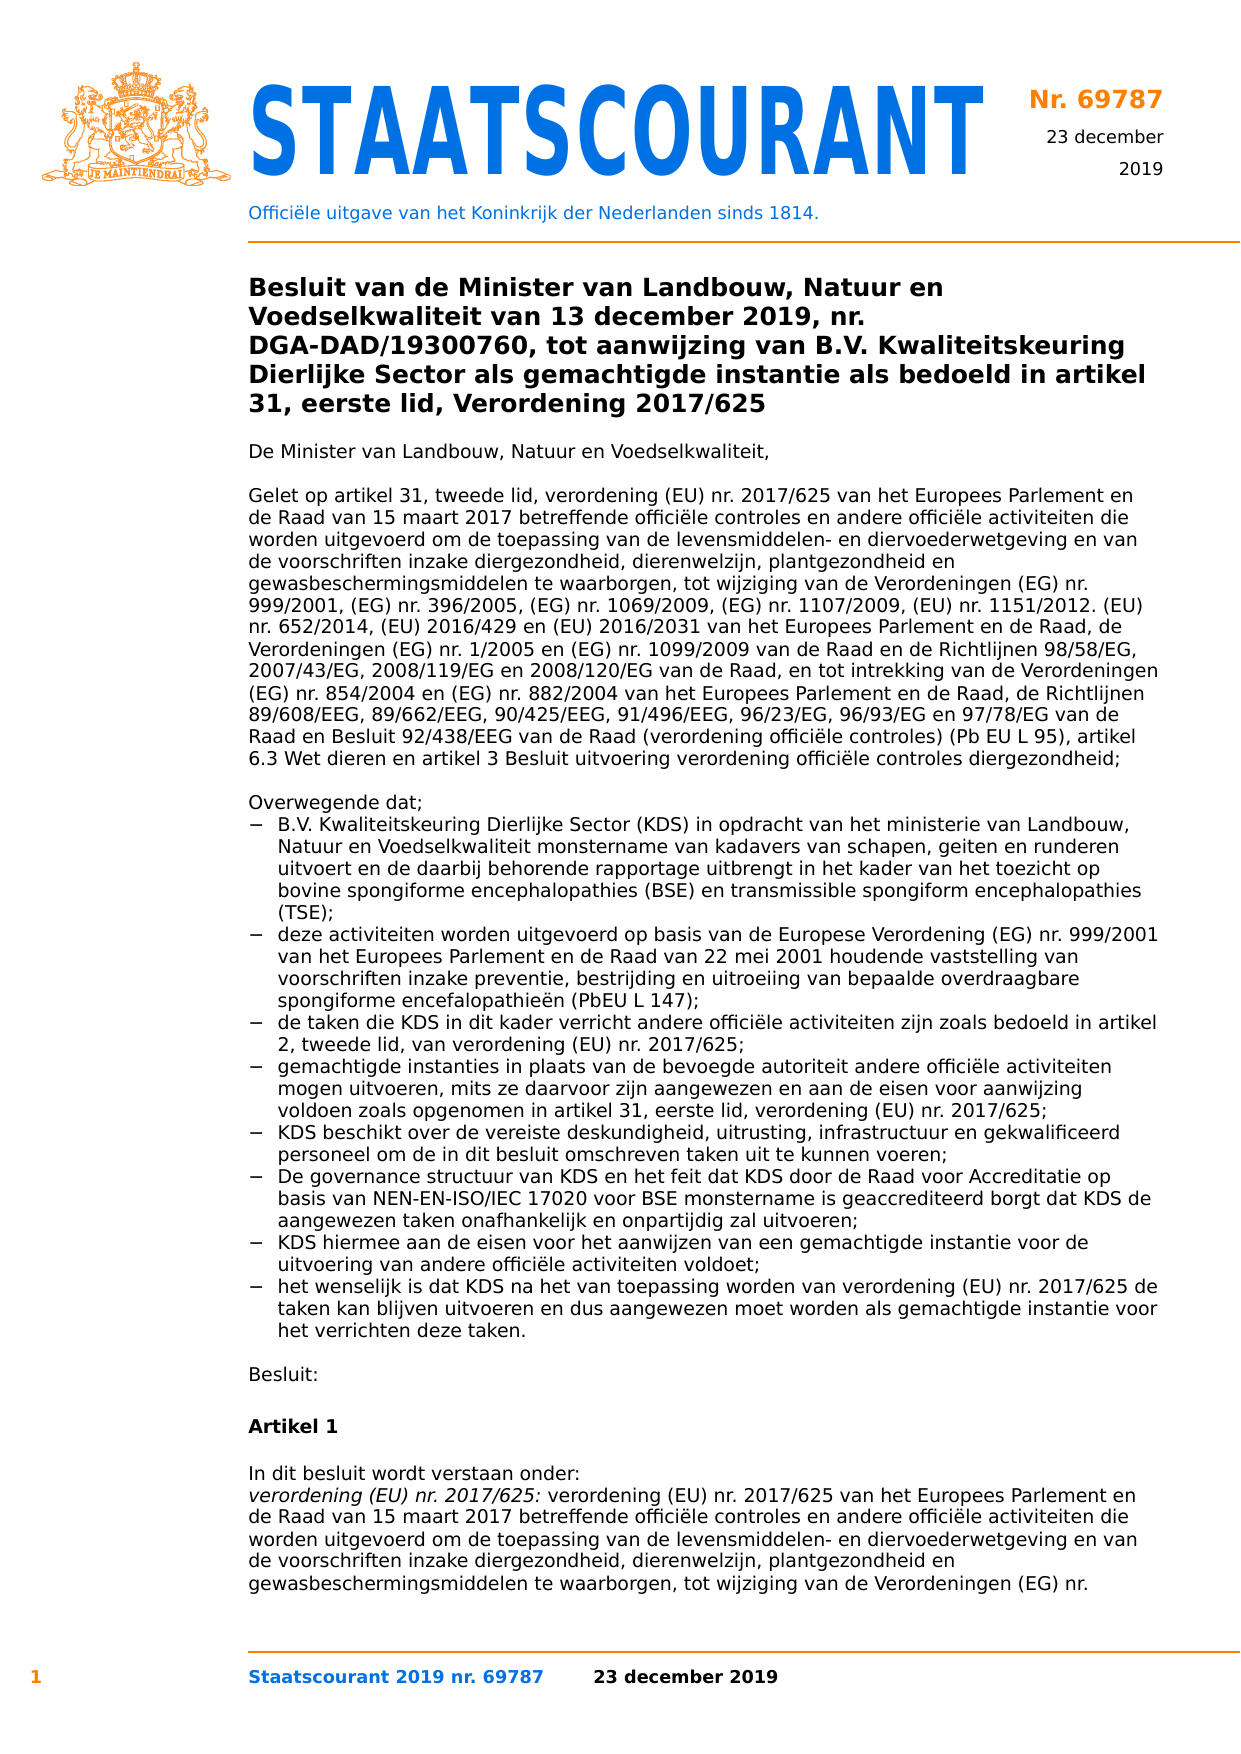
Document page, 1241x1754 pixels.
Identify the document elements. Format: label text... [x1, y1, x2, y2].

text Overwegende dat; [248, 792, 1163, 814]
text De Minister van Landbouw, Natuur en Voedselkwaliteit, [248, 441, 1163, 463]
text − KDS hiermee aan de eisen voor het aanwijzen van een gemachtigde instantie voor de uitvoering van andere officiële activiteiten voldoet; [248, 1232, 1163, 1276]
table_cell 2019 [998, 153, 1240, 203]
text − het wenselijk is dat KDS na het van toepassing worden van verordening (EU) nr. 2017/625 de taken kan blijven uitvoeren en dus aangewezen moet worden als gemachtigde instantie voor het verrichten deze taken. [248, 1276, 1163, 1342]
table_header [25, 62, 248, 241]
text − gemachtigde instanties in plaats van de bevoegde autoriteit andere officiële activiteiten mogen uitvoeren, mits ze daarvoor zijn aangewezen en aan de eisen voor aanwijzing voldoen zoals opgenomen in artikel 31, eerste lid, verordening (EU) nr. 2017/625; [248, 1056, 1163, 1122]
picture [41, 62, 231, 186]
text Gelet op artikel 31, tweede lid, verordening (EU) nr. 2017/625 van het Europees Parlement en de Raad van 15 maart 2017 betreffende officiële controles en andere officiële activiteiten die worden uitgevoerd om de toepassing van de levensmiddelen- en diervoederwetgeving en van de voorschriften inzake diergezondheid, dierenwelzijn, plantgezondheid en gewasbeschermingsmiddelen te waarborgen, tot wijziging van de Verordeningen (EG) nr. 999/2001, (EG) nr. 396/2005, (EG) nr. 1069/2009, (EG) nr. 1107/2009, (EU) nr. 1151/2012. (EU) nr. 652/2014, (EU) 2016/429 en (EU) 2016/2031 van het Europees Parlement en de Raad, de Verordeningen (EG) nr. 1/2005 en (EG) nr. 1099/2009 van de Raad en de Richtlijnen 98/58/EG, 2007/43/EG, 2008/119/EG en 2008/120/EG van de Raad, en tot intrekking van de Verordeningen (EG) nr. 854/2004 en (EG) nr. 882/2004 van het Europees Parlement en de Raad, de Richtlijnen 89/608/EEG, 89/662/EEG, 90/425/EEG, 91/496/EEG, 96/23/EG, 96/93/EG en 97/78/EG van de Raad en Besluit 92/438/EEG van de Raad (verordening officiële controles) (Pb EU L 95), artikel 6.3 Wet dieren en artikel 3 Besluit uitvoering verordening officiële controles diergezondheid; [248, 484, 1163, 770]
text verordening (EU) nr. 2017/625: verordening (EU) nr. 2017/625 van het Europees Parlement en de Raad van 15 maart 2017 betreffende officiële controles en andere officiële activiteiten die worden uitgevoerd om de toepassing van de levensmiddelen- en diervoederwetgeving en van de voorschriften inzake diergezondheid, dierenwelzijn, plantgezondheid en gewasbeschermingsmiddelen te waarborgen, tot wijziging van de Verordeningen (EG) nr. [248, 1484, 1163, 1594]
text − B.V. Kwaliteitskeuring Dierlijke Sector (KDS) in opdracht van het ministerie van Landbouw, Natuur en Voedselkwaliteit monstername van kadavers van schapen, geiten en runderen uitvoert en de daarbij behorende rapportage uitbrengt in het kader van het toezicht op bovine spongiforme encephalopathies (BSE) en transmissible spongiform encephalopathies (TSE); [248, 814, 1163, 924]
table_header STAATSCOURANT [248, 62, 998, 203]
table_cell 23 december [998, 121, 1240, 153]
text − De governance structuur van KDS en het feit dat KDS door de Raad voor Accreditatie op basis van NEN-EN-ISO/IEC 17020 voor BSE monstername is geaccrediteerd borgt dat KDS de aangewezen taken onafhankelijk en onpartijdig zal uitvoeren; [248, 1166, 1163, 1232]
table_header Nr. 69787 [998, 62, 1240, 121]
text − deze activiteiten worden uitgevoerd op basis van de Europese Verordening (EG) nr. 999/2001 van het Europees Parlement en de Raad van 22 mei 2001 houdende vaststelling van voorschriften inzake preventie, bestrijding en uitroeiing van bepaalde overdraagbare spongiforme encefalopathieën (PbEU L 147); [248, 924, 1163, 1012]
text − de taken die KDS in dit kader verricht andere officiële activiteiten zijn zoals bedoeld in artikel 2, tweede lid, van verordening (EU) nr. 2017/625; [248, 1012, 1163, 1056]
subtitle Artikel 1 [248, 1416, 1163, 1437]
subtitle Besluit van de Minister van Landbouw, Natuur en Voedselkwaliteit van 13 december 2019, nr. DGA-DAD/19300760, tot aanwijzing van B.V. Kwaliteitskeuring Dierlijke Sector als gemachtigde instantie als bedoeld in artikel 31, eerste lid, Verordening 2017/625 [248, 273, 1163, 419]
text Besluit: [248, 1363, 1163, 1386]
text In dit besluit wordt verstaan onder: [248, 1462, 1163, 1484]
text − KDS beschikt over de vereiste deskundigheid, uitrusting, infrastructuur en gekwalificeerd personeel om de in dit besluit omschreven taken uit te kunnen voeren; [248, 1122, 1163, 1166]
table_cell Officiële uitgave van het Koninkrijk der Nederlanden sinds 1814. [248, 203, 1240, 241]
